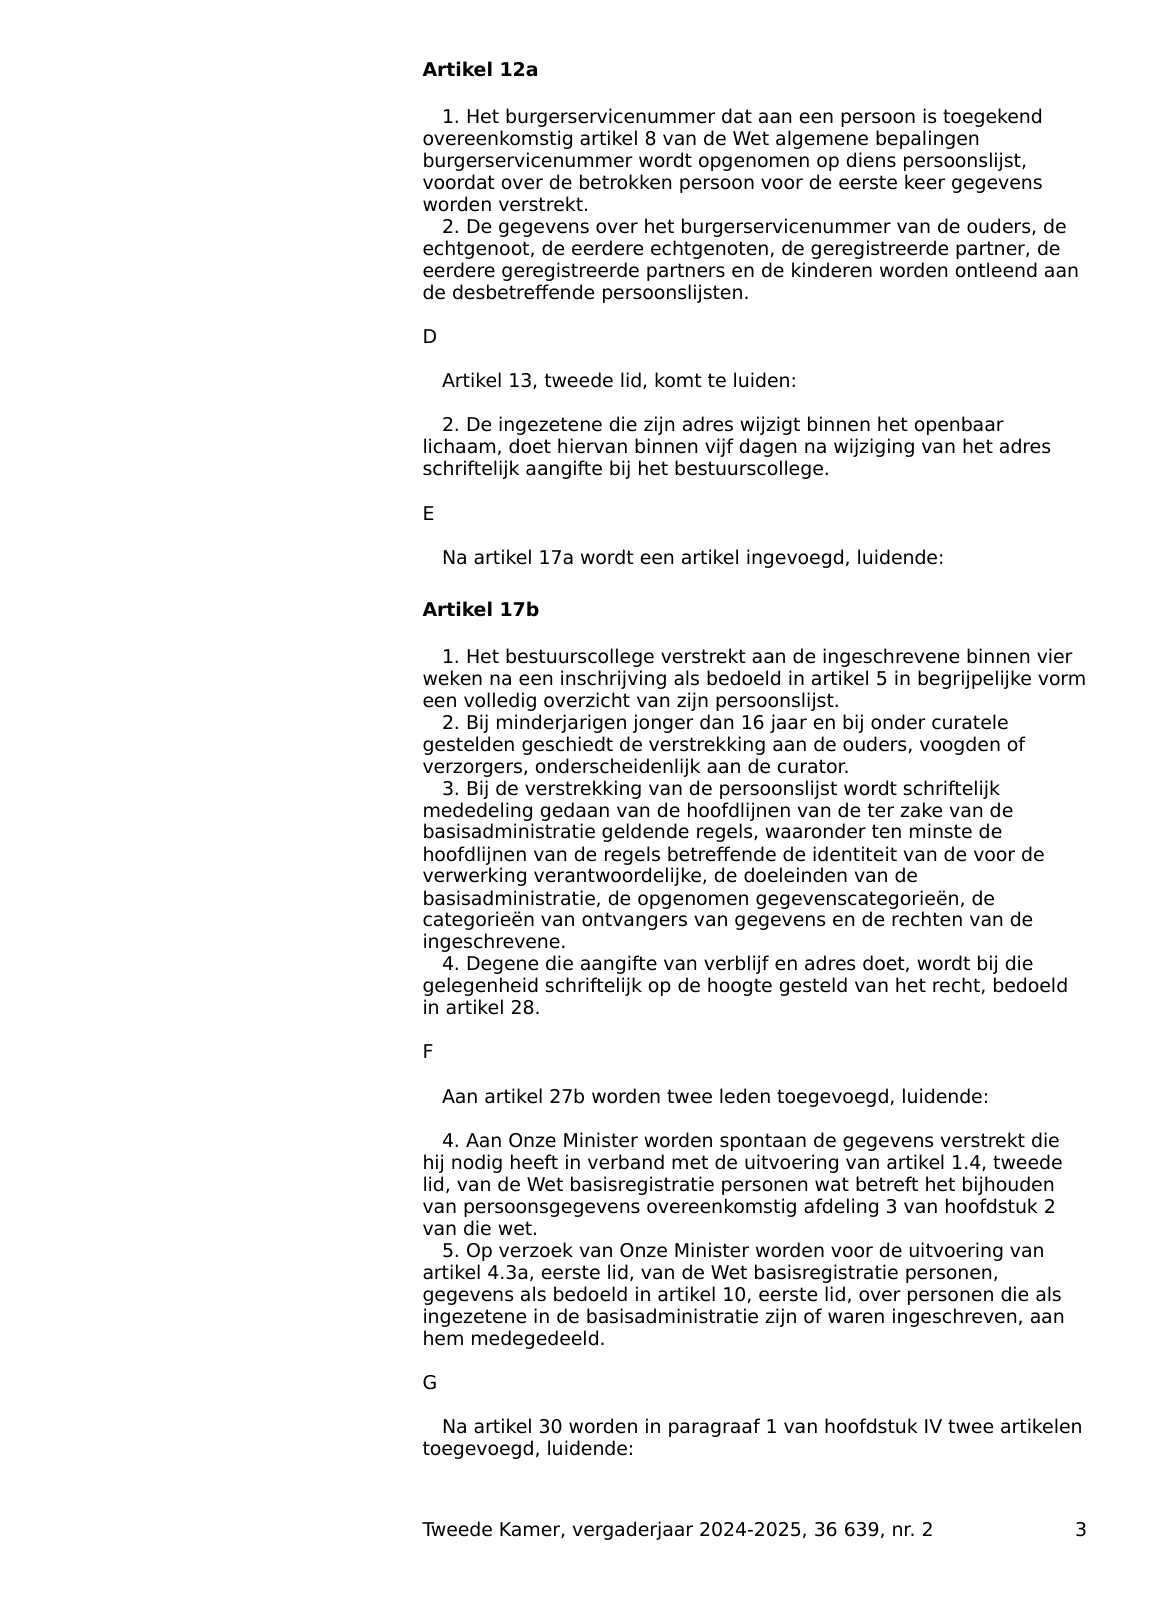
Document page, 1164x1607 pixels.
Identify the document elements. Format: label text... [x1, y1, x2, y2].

text G [422, 1372, 1087, 1394]
subtitle Artikel 12a [422, 59, 1087, 81]
text 4. Degene die aangifte van verblijf en adres doet, wordt bij die gelegenheid schriftelijk op de hoogte gesteld van het recht, bedoeld in artikel 28. [422, 953, 1087, 1019]
text 1. Het bestuurscollege verstrekt aan de ingeschrevene binnen vier weken na een inschrijving als bedoeld in artikel 5 in begrijpelijke vorm een volledig overzicht van zijn persoonslijst. [422, 646, 1087, 712]
text D [422, 326, 1087, 348]
text 2. De gegevens over het burgerservicenummer van de ouders, de echtgenoot, de eerdere echtgenoten, de geregistreerde partner, de eerdere geregistreerde partners en de kinderen worden ontleend aan de desbetreffende persoonslijsten. [422, 216, 1087, 304]
text Artikel 13, tweede lid, komt te luiden: [422, 370, 1087, 392]
text 5. Op verzoek van Onze Minister worden voor de uitvoering van artikel 4.3a, eerste lid, van de Wet basisregistratie personen, gegevens als bedoeld in artikel 10, eerste lid, over personen die als ingezetene in de basisadministratie zijn of waren ingeschreven, aan hem medegedeeld. [422, 1240, 1087, 1349]
text 4. Aan Onze Minister worden spontaan de gegevens verstrekt die hij nodig heeft in verband met de uitvoering van artikel 1.4, tweede lid, van de Wet basisregistratie personen wat betreft het bijhouden van persoonsgegevens overeenkomstig afdeling 3 van hoofdstuk 2 van die wet. [422, 1130, 1087, 1240]
text 1. Het burgerservicenummer dat aan een persoon is toegekend overeenkomstig artikel 8 van de Wet algemene bepalingen burgerservicenummer wordt opgenomen op diens persoonslijst, voordat over de betrokken persoon voor de eerste keer gegevens worden verstrekt. [422, 106, 1087, 216]
text 3. Bij de verstrekking van de persoonslijst wordt schriftelijk mededeling gedaan van de hoofdlijnen van de ter zake van de basisadministratie geldende regels, waaronder ten minste de hoofdlijnen van de regels betreffende de identiteit van de voor de verwerking verantwoordelijke, de doeleinden van de basisadministratie, de opgenomen gegevenscategorieën, de categorieën van ontvangers van gegevens en de rechten van de ingeschrevene. [422, 777, 1087, 953]
text E [422, 502, 1087, 524]
subtitle Artikel 17b [422, 599, 1087, 621]
text Na artikel 17a wordt een artikel ingevoegd, luidende: [422, 547, 1087, 569]
text Na artikel 30 worden in paragraaf 1 van hoofdstuk IV twee artikelen toegevoegd, luidende: [422, 1416, 1087, 1460]
text Aan artikel 27b worden twee leden toegevoegd, luidende: [422, 1086, 1087, 1108]
text 2. Bij minderjarigen jonger dan 16 jaar en bij onder curatele gestelden geschiedt de verstrekking aan de ouders, voogden of verzorgers, onderscheidenlijk aan de curator. [422, 712, 1087, 777]
text F [422, 1041, 1087, 1063]
text 2. De ingezetene die zijn adres wijzigt binnen het openbaar lichaam, doet hiervan binnen vijf dagen na wijziging van het adres schriftelijk aangifte bij het bestuurscollege. [422, 414, 1087, 480]
